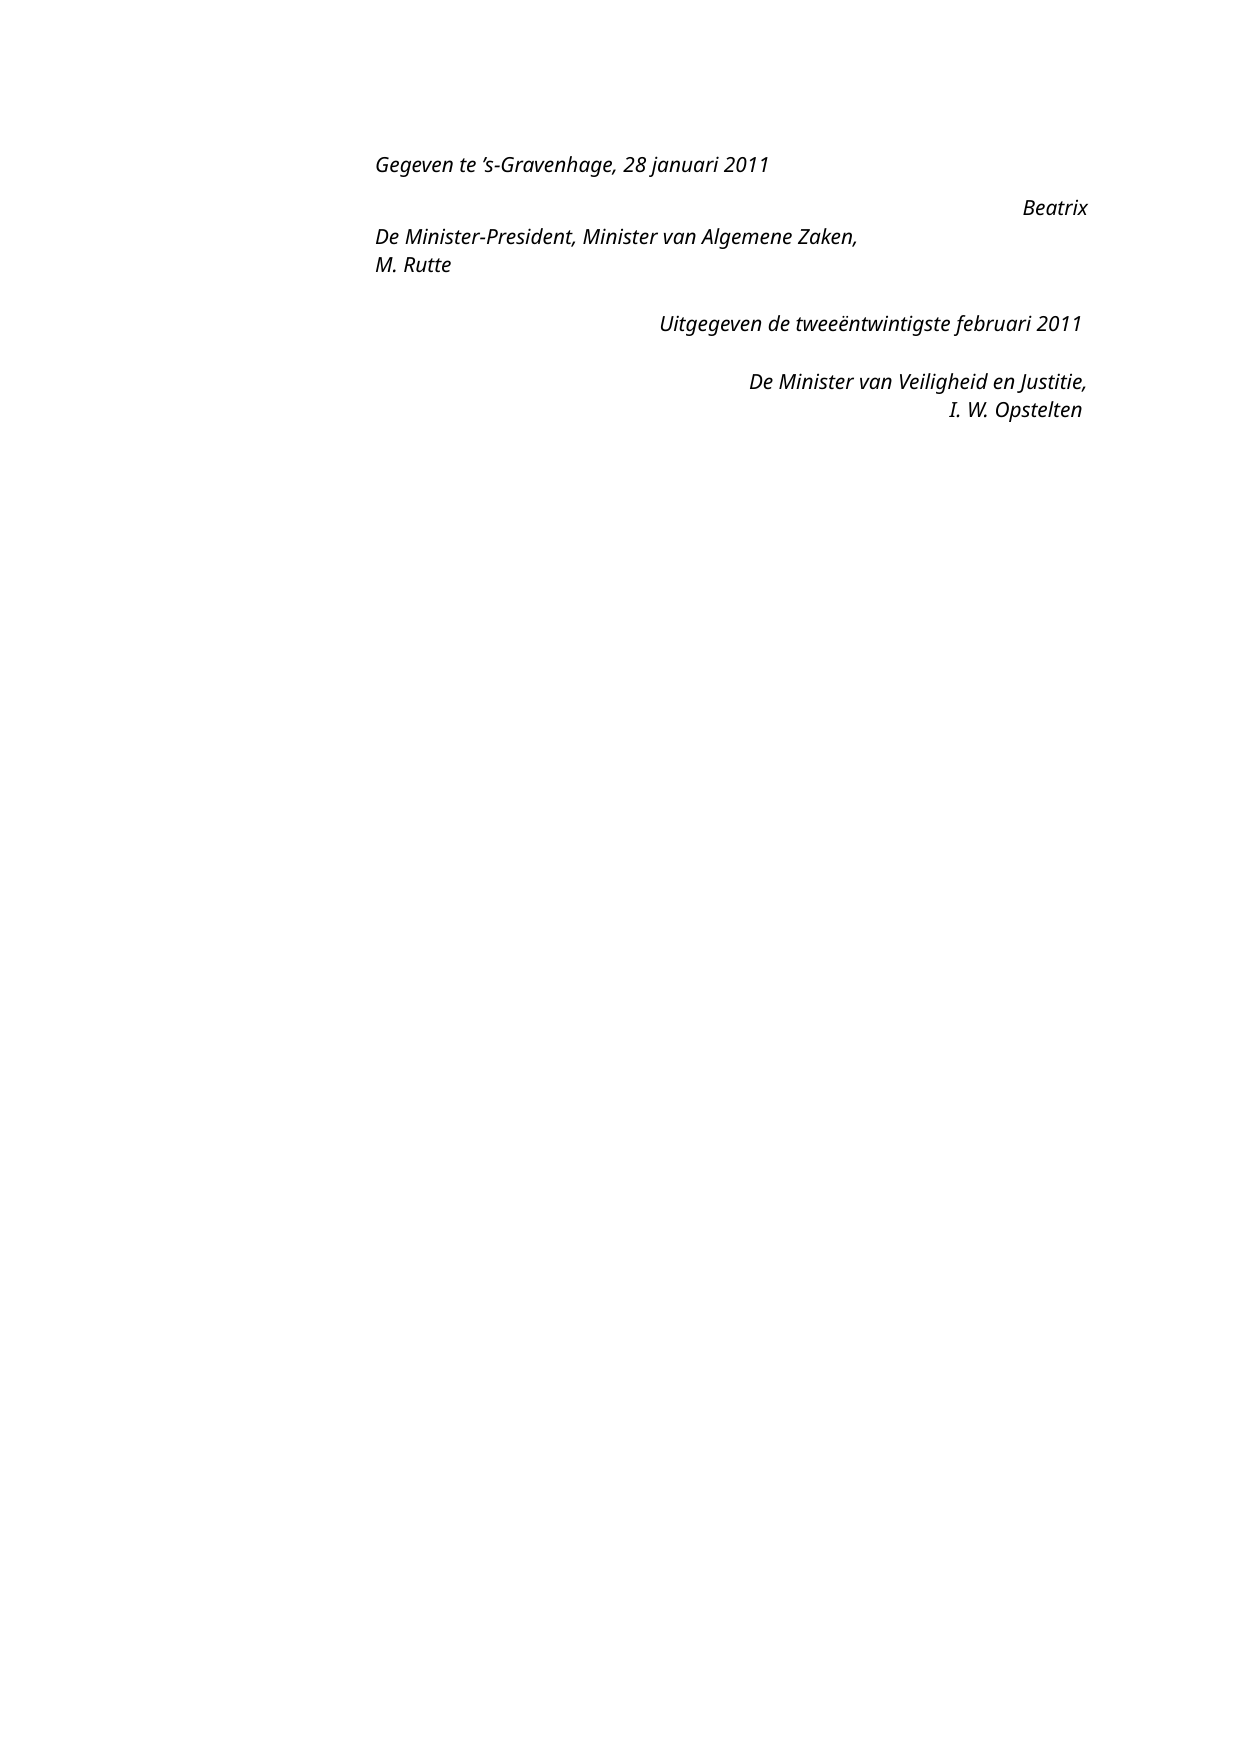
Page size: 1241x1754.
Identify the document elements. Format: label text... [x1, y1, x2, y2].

text De Minister van Veiligheid en Justitie, [375, 367, 1090, 396]
text Uitgegeven de tweeëntwintigste februari 2011 [375, 309, 1090, 337]
text Gegeven te ’s-Gravenhage, 28 januari 2011 [375, 150, 1090, 178]
text Beatrix [375, 193, 1090, 222]
text De Minister-President, Minister van Algemene Zaken, [375, 222, 1090, 250]
text I. W. Opstelten [375, 396, 1090, 424]
text M. Rutte [375, 250, 1090, 279]
